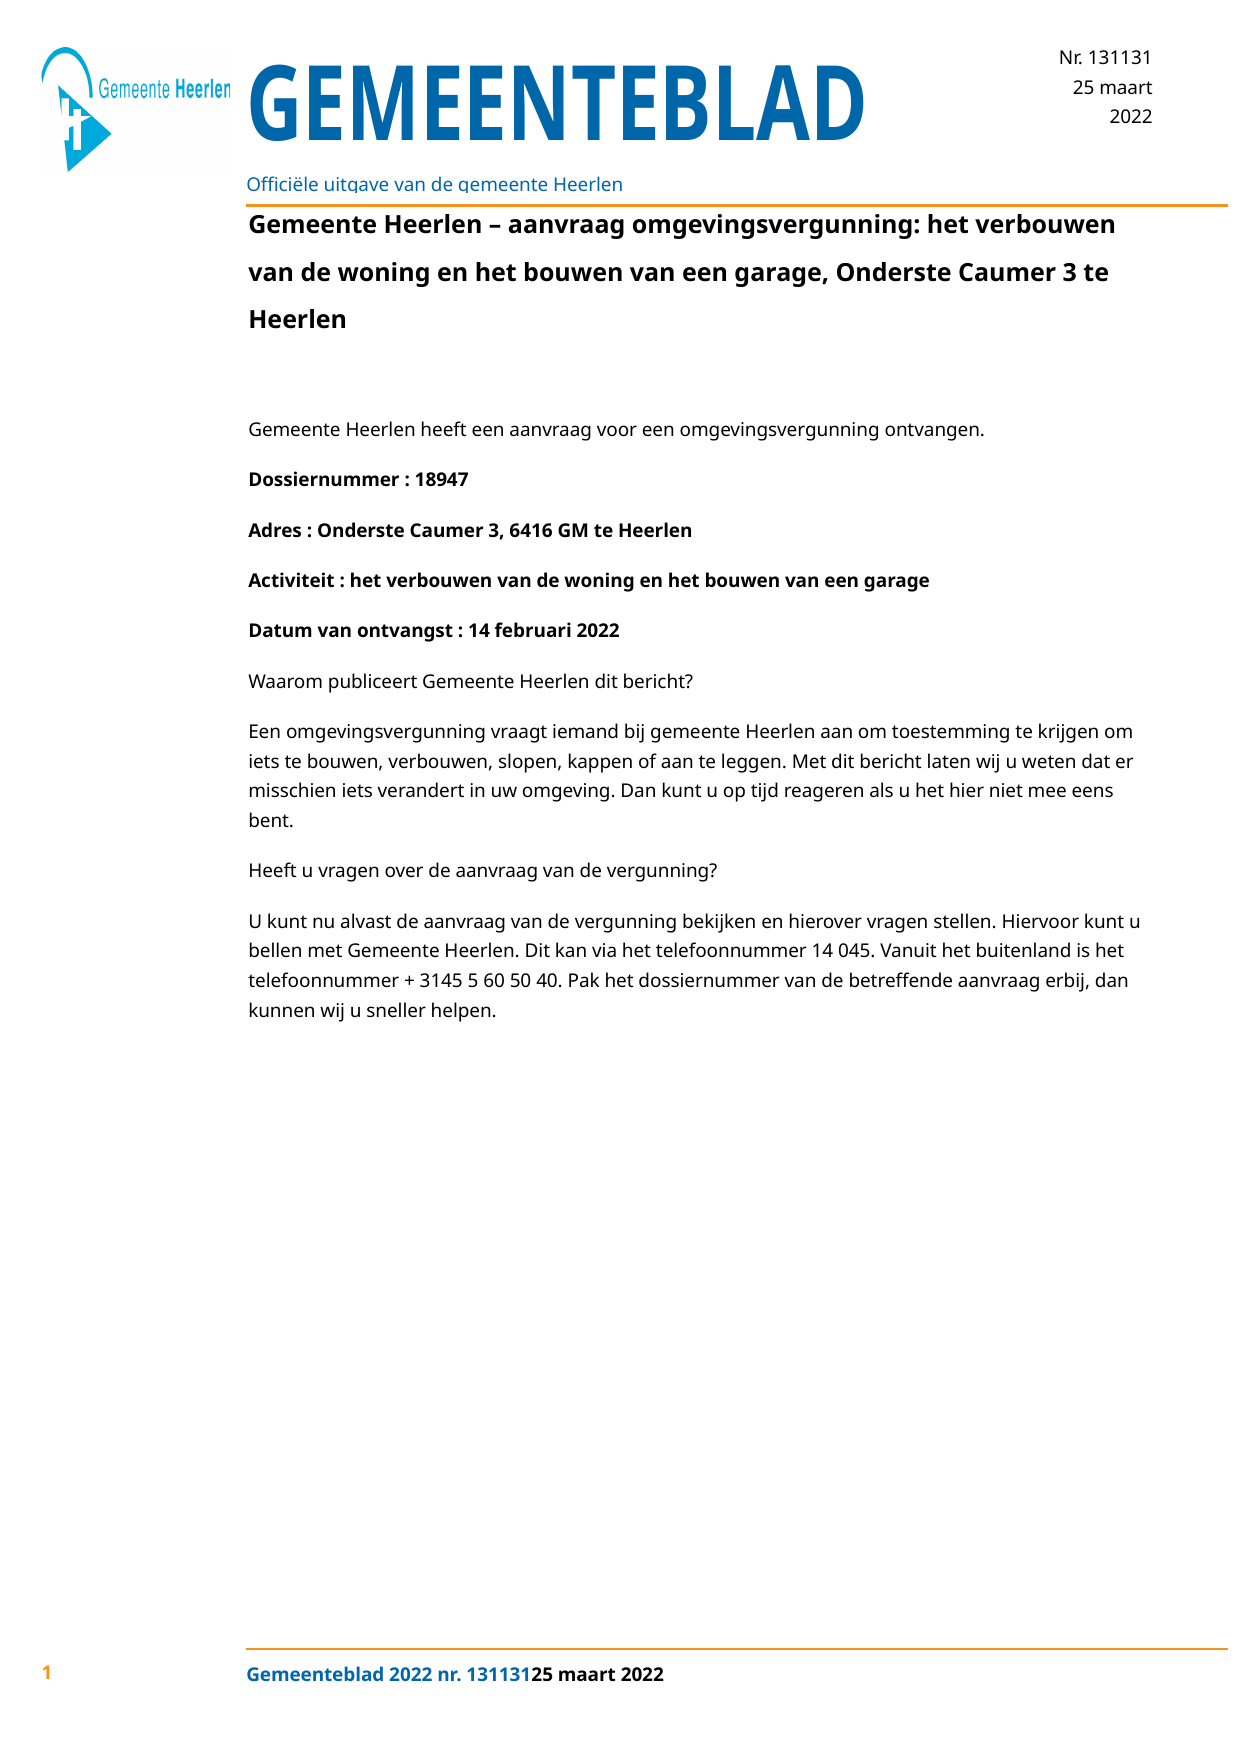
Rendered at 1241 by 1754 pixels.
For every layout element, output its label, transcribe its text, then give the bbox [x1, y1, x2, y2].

picture [41, 47, 59, 70]
text Adres : Onderste Caumer 3, 6416 GM te Heerlen [248, 517, 1152, 542]
text Dossiernummer : 18947 [248, 466, 1152, 492]
text Heeft u vragen over de aanvraag van de vergunning? [248, 858, 1152, 883]
text Een omgevingsvergunning vraagt iemand bij gemeente Heerlen aan om toestemming te krijgen om iets te bouwen, verbouwen, slopen, kappen of aan te leggen. Met dit bericht laten wij u weten dat er misschien iets verandert in uw omgeving. Dan kunt u op tijd reageren als u het hier niet mee eens bent. [248, 718, 1152, 833]
text Activiteit : het verbouwen van de woning en het bouwen van een garage [248, 567, 1152, 593]
text Gemeente Heerlen heeft een aanvraag voor een omgevingsvergunning ontvangen. [248, 416, 1152, 442]
picture [41, 47, 231, 172]
text U kunt nu alvast de aanvraag van de vergunning bekijken en hierover vragen stellen. Hiervoor kunt u bellen met Gemeente Heerlen. Dit kan via het telefoonnummer 14 045. Vanuit het buitenland is het telefoonnummer + 3145 5 60 50 40. Pak het dossiernummer van de betreffende aanvraag erbij, dan kunnen wij u sneller helpen. [248, 908, 1152, 1022]
text Waarom publiceert Gemeente Heerlen dit bericht? [248, 668, 1152, 694]
text Datum van ontvangst : 14 februari 2022 [248, 618, 1152, 643]
text Gemeente Heerlen – aanvraag omgevingsvergunning: het verbouwen van de woning en het bouwen van een garage, Onderste Caumer 3 te Heerlen [248, 207, 1152, 336]
